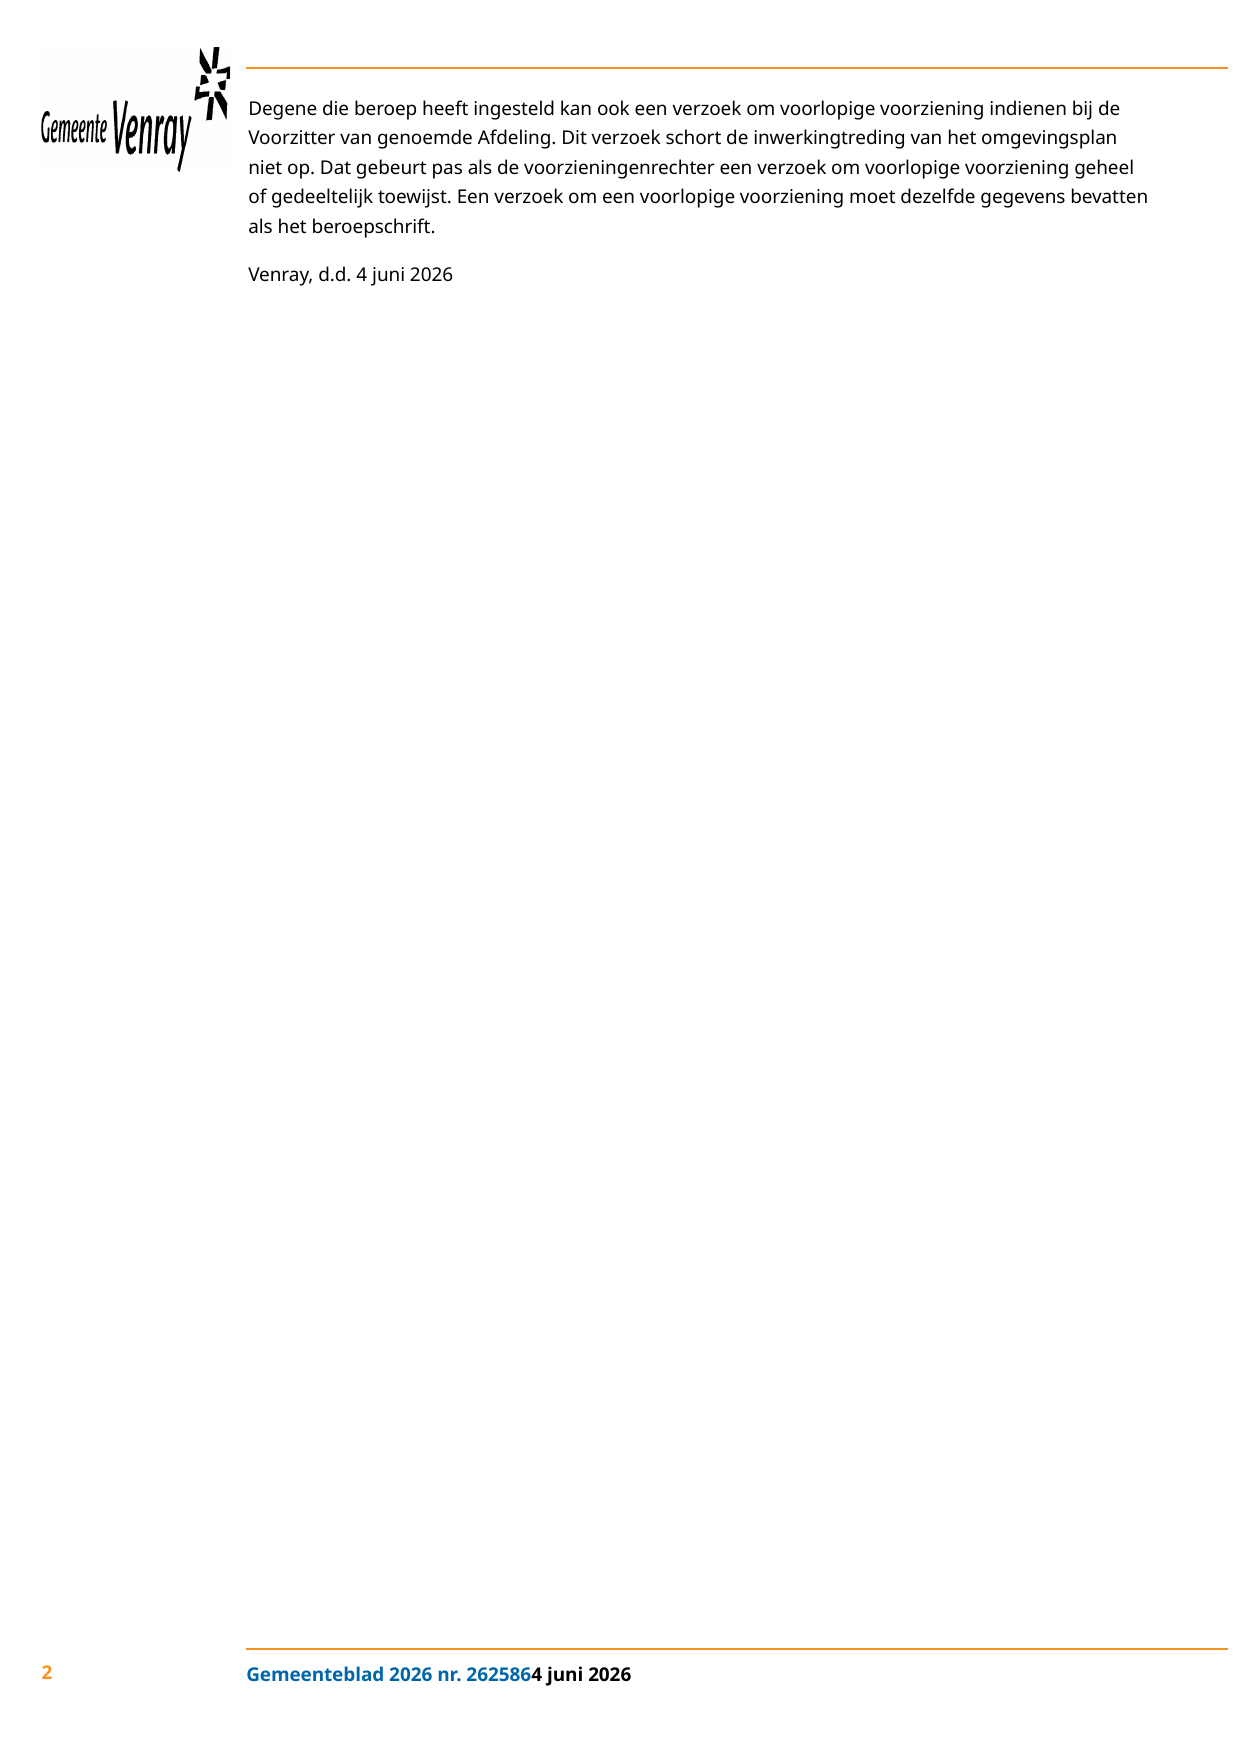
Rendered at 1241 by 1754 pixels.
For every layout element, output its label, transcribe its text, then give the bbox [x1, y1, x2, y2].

text Venray, d.d. 4 juni 2026 [248, 261, 1152, 287]
picture [41, 47, 231, 172]
text Degene die beroep heeft ingesteld kan ook een verzoek om voorlopige voorziening indienen bij de Voorzitter van genoemde Afdeling. Dit verzoek schort de inwerkingtreding van het omgevingsplan niet op. Dat gebeurt pas als de voorzieningenrechter een verzoek om voorlopige voorziening geheel of gedeeltelijk toewijst. Een verzoek om een voorlopige voorziening moet dezelfde gegevens bevatten als het beroepschrift. [248, 95, 1152, 239]
